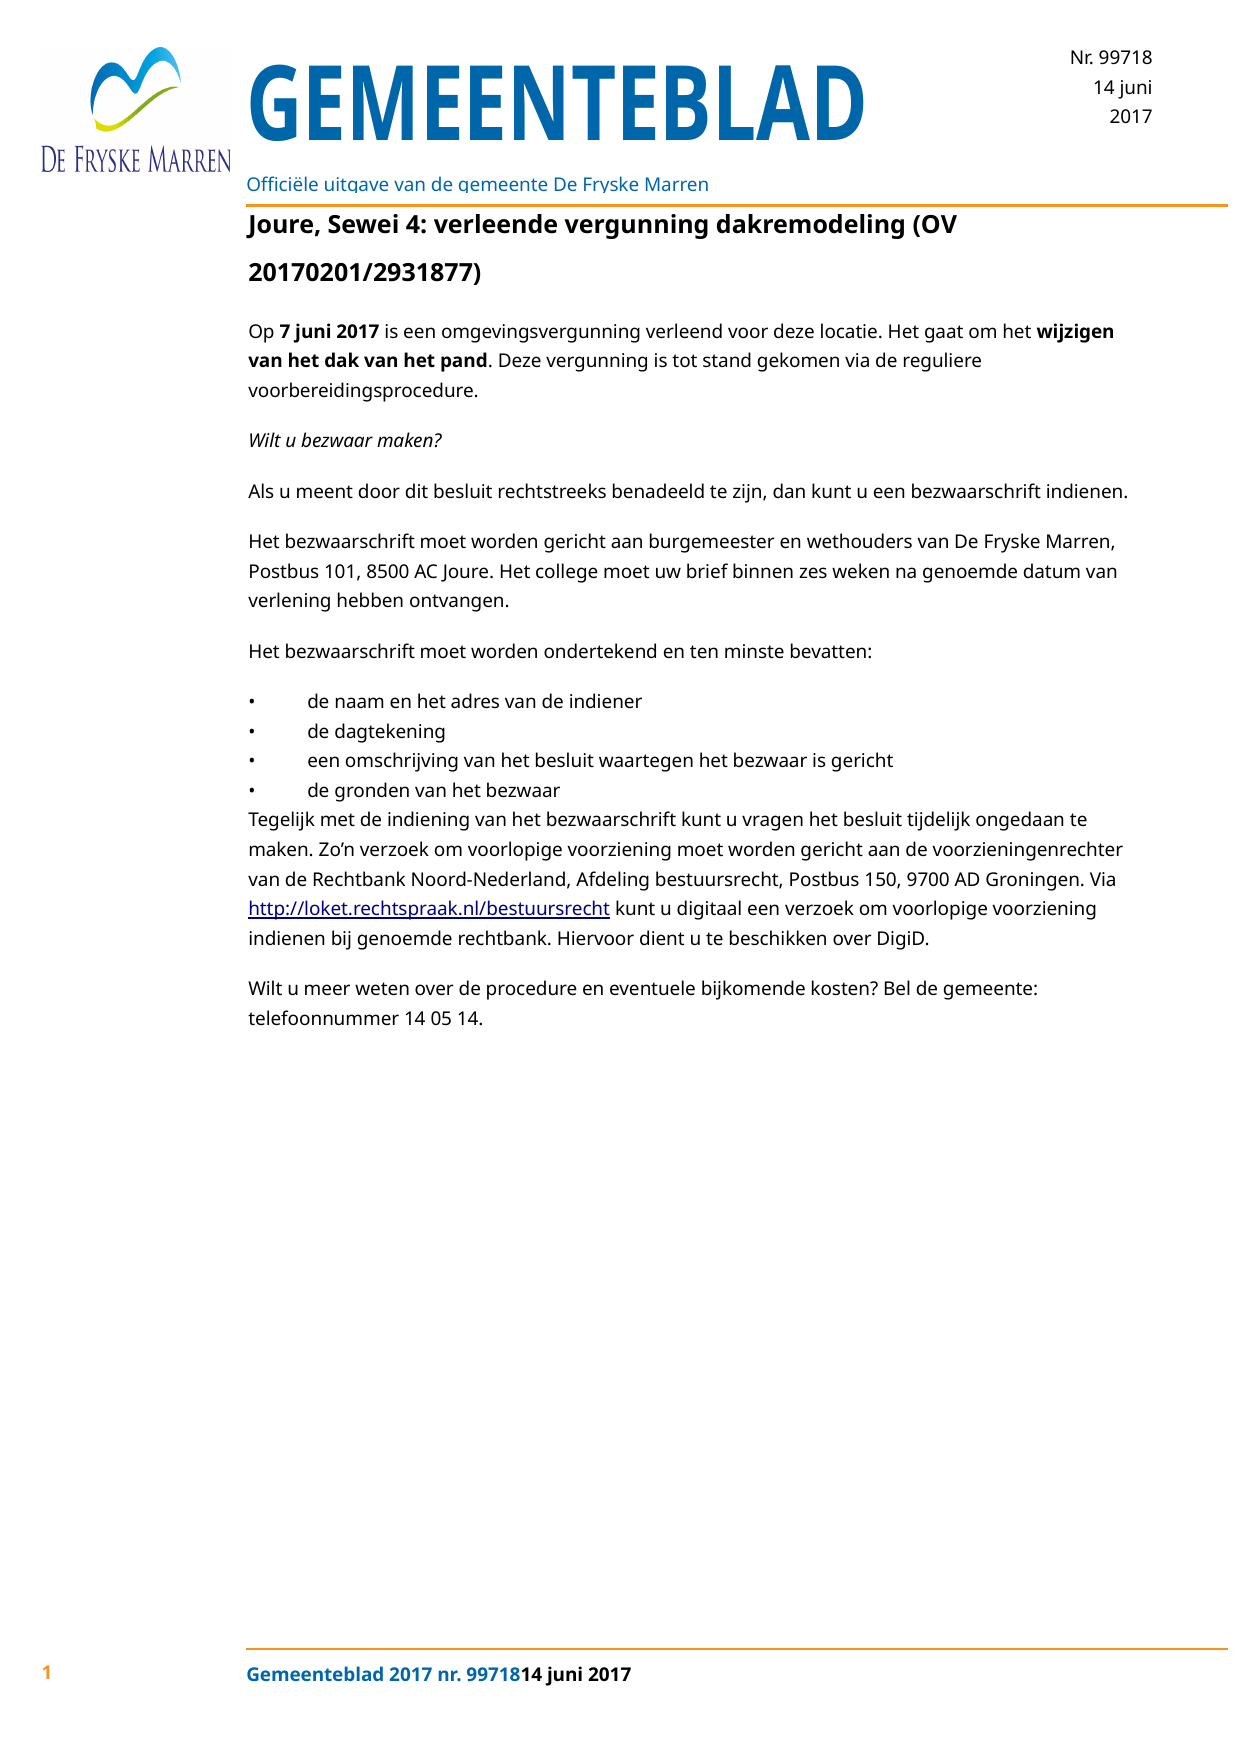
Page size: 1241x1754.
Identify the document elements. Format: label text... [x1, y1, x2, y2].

picture [41, 47, 231, 172]
list een omschrijving van het besluit waartegen het bezwaar is gericht [248, 747, 1152, 773]
text Joure, Sewei 4: verleende vergunning dakremodeling (OV 20170201/2931877) [248, 207, 1152, 288]
text Op 7 juni 2017 is een omgevingsvergunning verleend voor deze locatie. Het gaat om het wijzigen van het dak van het pand. Deze vergunning is tot stand gekomen via de reguliere voorbereidingsprocedure. [248, 318, 1152, 403]
text Wilt u bezwaar maken? [248, 427, 1152, 453]
list de dagtekening [248, 718, 1152, 744]
text Wilt u meer weten over de procedure en eventuele bijkomende kosten? Bel de gemeente: telefoonnummer 14 05 14. [248, 975, 1152, 1031]
text Het bezwaarschrift moet worden ondertekend en ten minste bevatten: [248, 638, 1152, 664]
text Als u meent door dit besluit rechtstreeks benadeeld te zijn, dan kunt u een bezwaarschrift indienen. [248, 478, 1152, 504]
text Het bezwaarschrift moet worden gericht aan burgemeester en wethouders van De Fryske Marren, Postbus 101, 8500 AC Joure. Het college moet uw brief binnen zes weken na genoemde datum van verlening hebben ontvangen. [248, 528, 1152, 613]
text Tegelijk met de indiening van het bezwaarschrift kunt u vragen het besluit tijdelijk ongedaan te maken. Zo’n verzoek om voorlopige voorziening moet worden gericht aan de voorzieningenrechter van de Rechtbank Noord-Nederland, Afdeling bestuursrecht, Postbus 150, 9700 AD Groningen. Via http://loket.rechtspraak.nl/bestuursrecht kunt u digitaal een verzoek om voorlopige voorziening indienen bij genoemde rechtbank. Hiervoor dient u te beschikken over DigiD. [248, 807, 1152, 951]
list de naam en het adres van de indiener [248, 688, 1152, 714]
list de gronden van het bezwaar [248, 777, 1152, 803]
